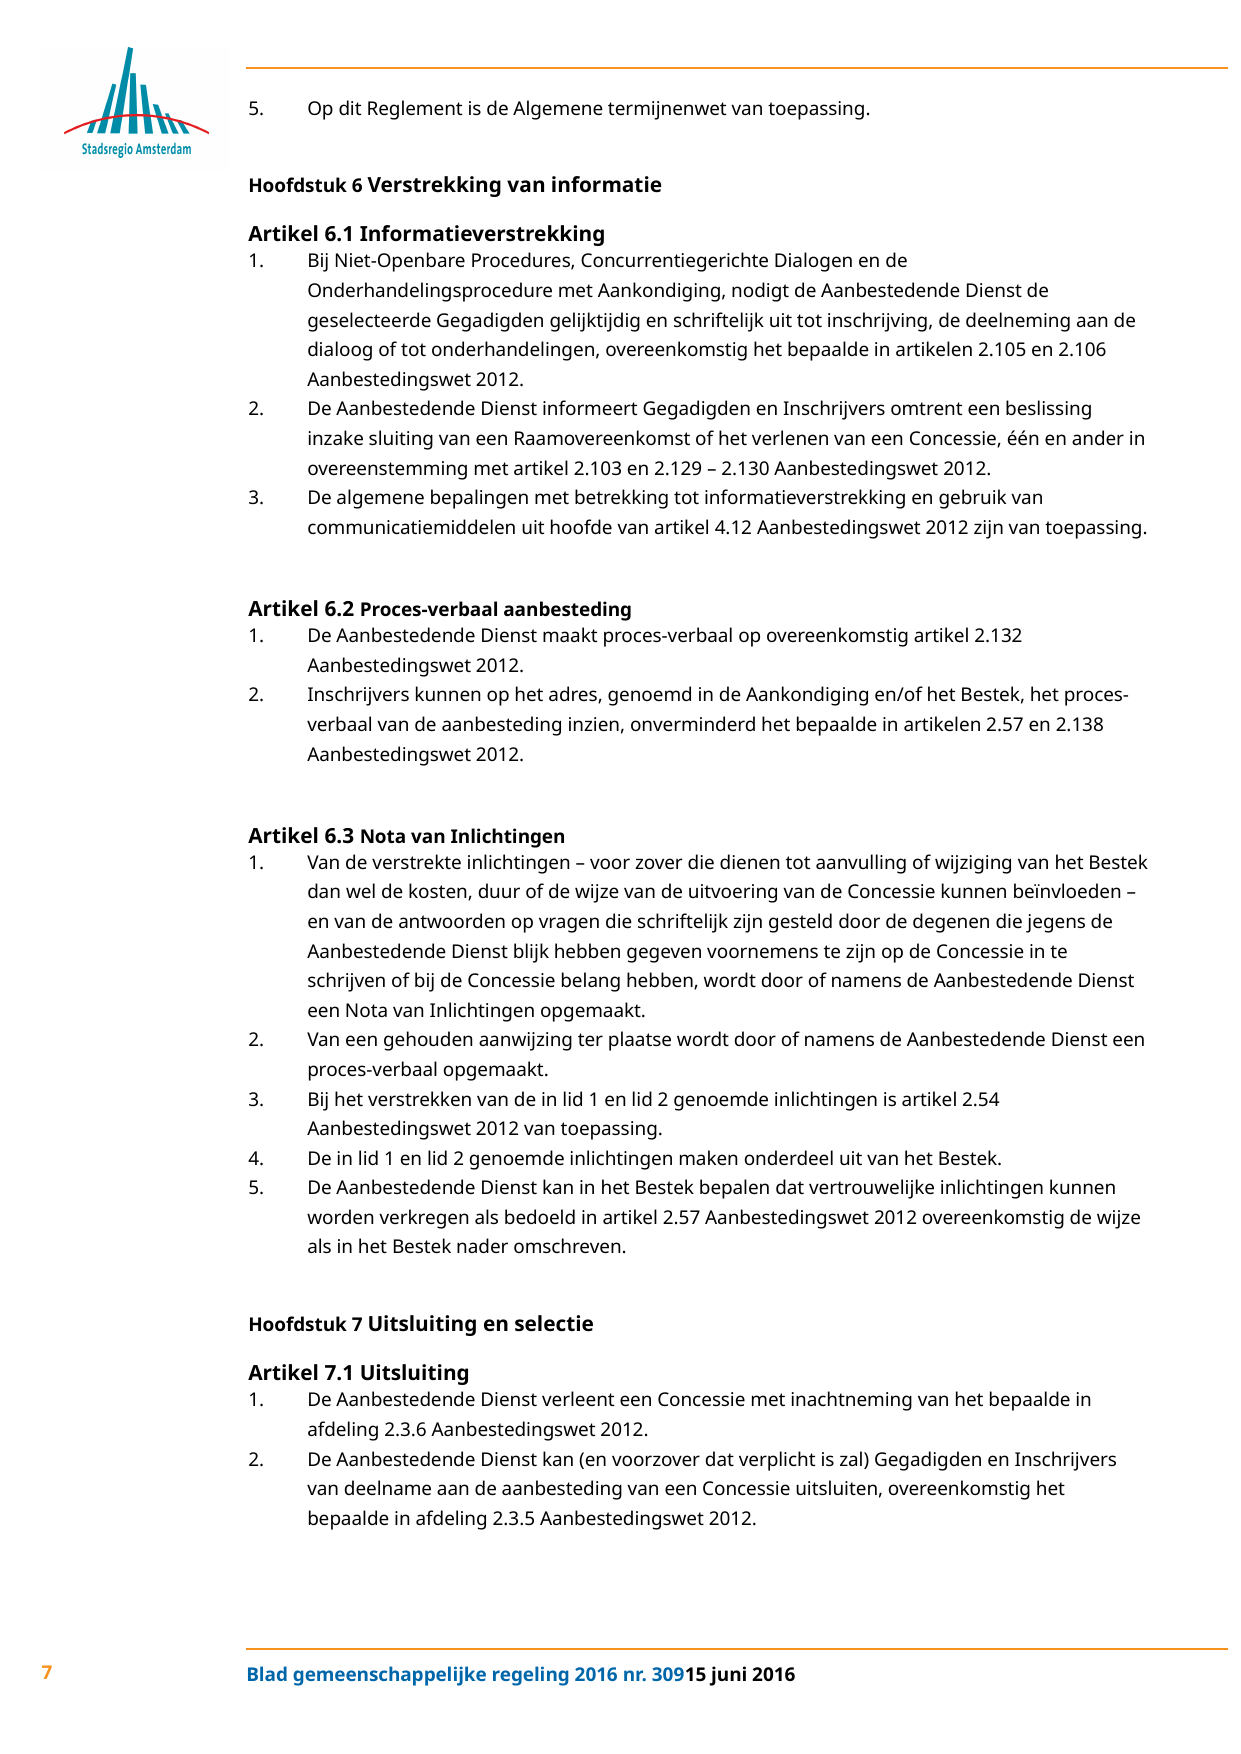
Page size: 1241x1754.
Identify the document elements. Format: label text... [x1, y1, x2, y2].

list Op dit Reglement is de Algemene termijnenwet van toepassing. [248, 95, 1152, 121]
list Bij Niet-Openbare Procedures, Concurrentiegerichte Dialogen en de Onderhandelingsprocedure met Aankondiging, nodigt de Aanbestedende Dienst de geselecteerde Gegadigden gelijktijdig en schriftelijk uit tot inschrijving, de deelneming aan de dialoog of tot onderhandelingen, overeenkomstig het bepaalde in artikelen 2.105 en 2.106 Aanbestedingswet 2012. [248, 248, 1152, 392]
list De Aanbestedende Dienst kan (en voorzover dat verplicht is zal) Gegadigden en Inschrijvers van deelname aan de aanbesteding van een Concessie uitsluiten, overeenkomstig het bepaalde in afdeling 2.3.5 Aanbestedingswet 2012. [248, 1446, 1152, 1531]
text Artikel 6.3 Nota van Inlichtingen [248, 821, 1152, 849]
list Van de verstrekte inlichtingen – voor zover die dienen tot aanvulling of wijziging van het Bestek dan wel de kosten, duur of de wijze van de uitvoering van de Concessie kunnen beïnvloeden – en van de antwoorden op vragen die schriftelijk zijn gesteld door de degenen die jegens de Aanbestedende Dienst blijk hebben gegeven voornemens te zijn op de Concessie in te schrijven of bij de Concessie belang hebben, wordt door of namens de Aanbestedende Dienst een Nota van Inlichtingen opgemaakt. [248, 849, 1152, 1023]
list Van een gehouden aanwijzing ter plaatse wordt door of namens de Aanbestedende Dienst een proces-verbaal opgemaakt. [248, 1027, 1152, 1082]
list De Aanbestedende Dienst informeert Gegadigden en Inschrijvers omtrent een beslissing inzake sluiting van een Raamovereenkomst of het verlenen van een Concessie, één en ander in overeenstemming met artikel 2.103 en 2.129 – 2.130 Aanbestedingswet 2012. [248, 396, 1152, 481]
text Hoofdstuk 7 Uitsluiting en selectie [248, 1309, 1152, 1337]
text Hoofdstuk 6 Verstrekking van informatie [248, 170, 1152, 198]
list Bij het verstrekken van de in lid 1 en lid 2 genoemde inlichtingen is artikel 2.54 Aanbestedingswet 2012 van toepassing. [248, 1086, 1152, 1141]
list De Aanbestedende Dienst maakt proces-verbaal op overeenkomstig artikel 2.132 Aanbestedingswet 2012. [248, 622, 1152, 678]
text Artikel 7.1 Uitsluiting [248, 1358, 1152, 1387]
list De in lid 1 en lid 2 genoemde inlichtingen maken onderdeel uit van het Bestek. [248, 1145, 1152, 1171]
text Artikel 6.2 Proces-verbaal aanbesteding [248, 594, 1152, 622]
picture [41, 47, 231, 172]
list De Aanbestedende Dienst verleent een Concessie met inachtneming van het bepaalde in afdeling 2.3.6 Aanbestedingswet 2012. [248, 1387, 1152, 1442]
list Inschrijvers kunnen op het adres, genoemd in de Aankondiging en/of het Bestek, het proces-verbaal van de aanbesteding inzien, onverminderd het bepaalde in artikelen 2.57 en 2.138 Aanbestedingswet 2012. [248, 682, 1152, 766]
list De Aanbestedende Dienst kan in het Bestek bepalen dat vertrouwelijke inlichtingen kunnen worden verkregen als bedoeld in artikel 2.57 Aanbestedingswet 2012 overeenkomstig de wijze als in het Bestek nader omschreven. [248, 1174, 1152, 1259]
list De algemene bepalingen met betrekking tot informatieverstrekking en gebruik van communicatiemiddelen uit hoofde van artikel 4.12 Aanbestedingswet 2012 zijn van toepassing. [248, 484, 1152, 540]
text Artikel 6.1 Informatieverstrekking [248, 219, 1152, 248]
